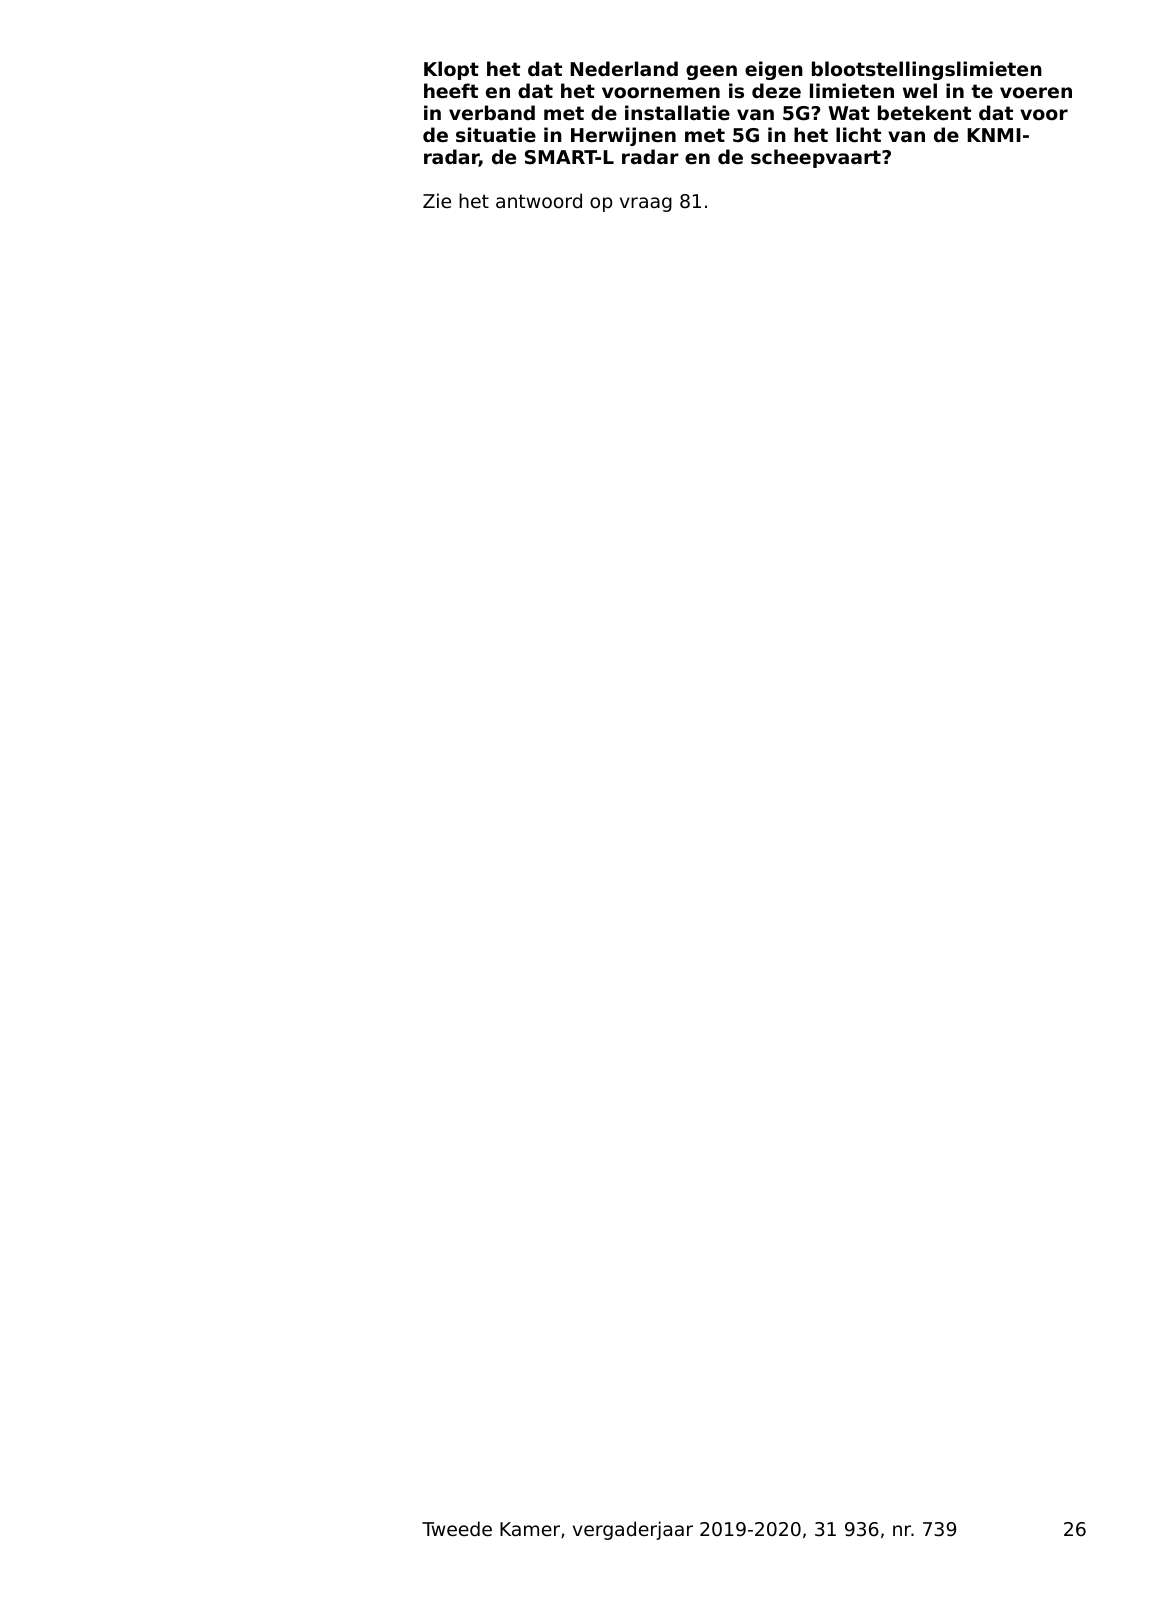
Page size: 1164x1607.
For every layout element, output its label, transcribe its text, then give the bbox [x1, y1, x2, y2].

text Klopt het dat Nederland geen eigen blootstellingslimieten heeft en dat het voornemen is deze limieten wel in te voeren in verband met de installatie van 5G? Wat betekent dat voor de situatie in Herwijnen met 5G in het licht van de KNMI-radar, de SMART-L radar en de scheepvaart? [422, 59, 1087, 169]
text Zie het antwoord op vraag 81. [422, 191, 1087, 213]
